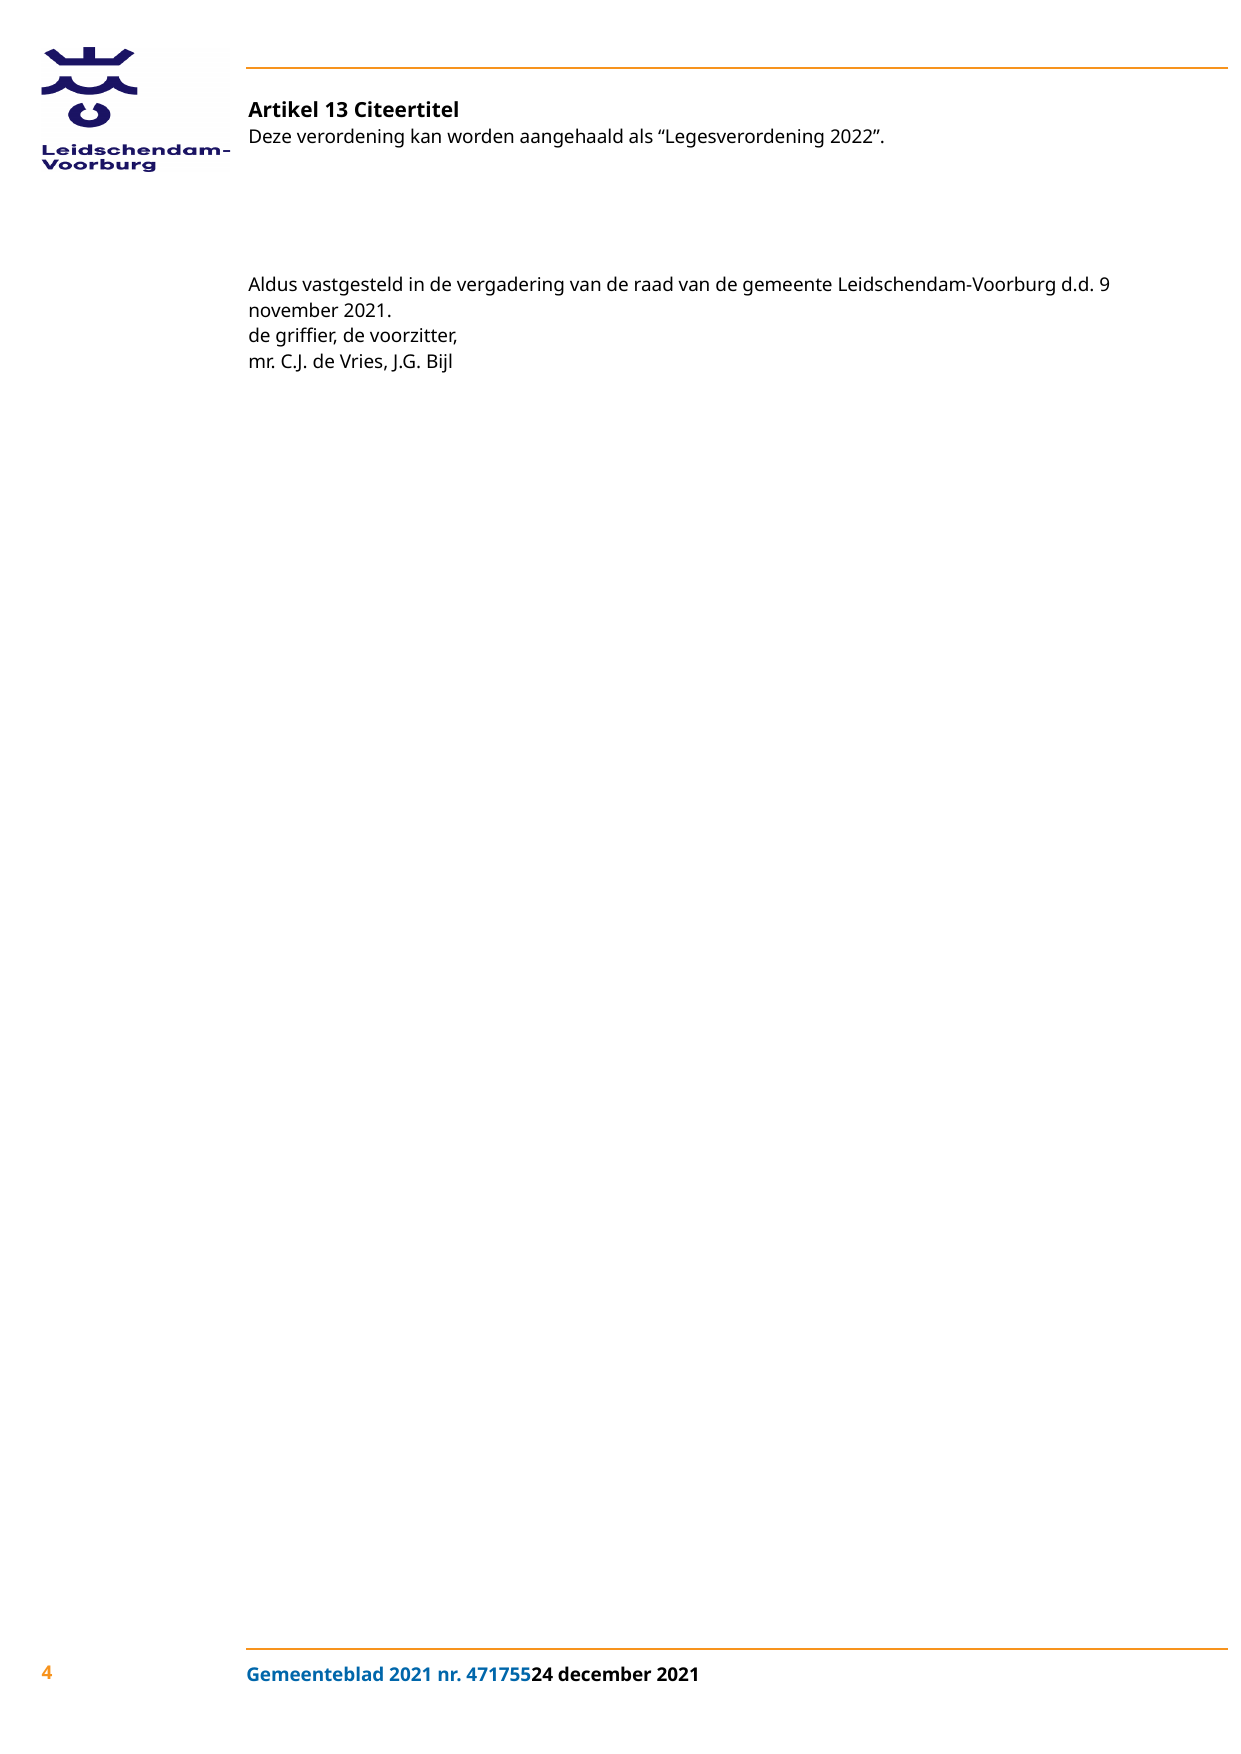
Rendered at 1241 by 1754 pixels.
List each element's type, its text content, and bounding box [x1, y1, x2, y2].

text Aldus vastgesteld in de vergadering van de raad van de gemeente Leidschendam-Voorburg d.d. 9 november 2021. [248, 271, 1152, 323]
text de griffier, de voorzitter, [248, 323, 1152, 348]
text Artikel 13 Citeertitel [248, 95, 1152, 123]
picture [41, 47, 231, 172]
text mr. C.J. de Vries, J.G. Bijl [248, 348, 1152, 374]
text Deze verordening kan worden aangehaald als “Legesverordening 2022”. [248, 123, 1152, 149]
